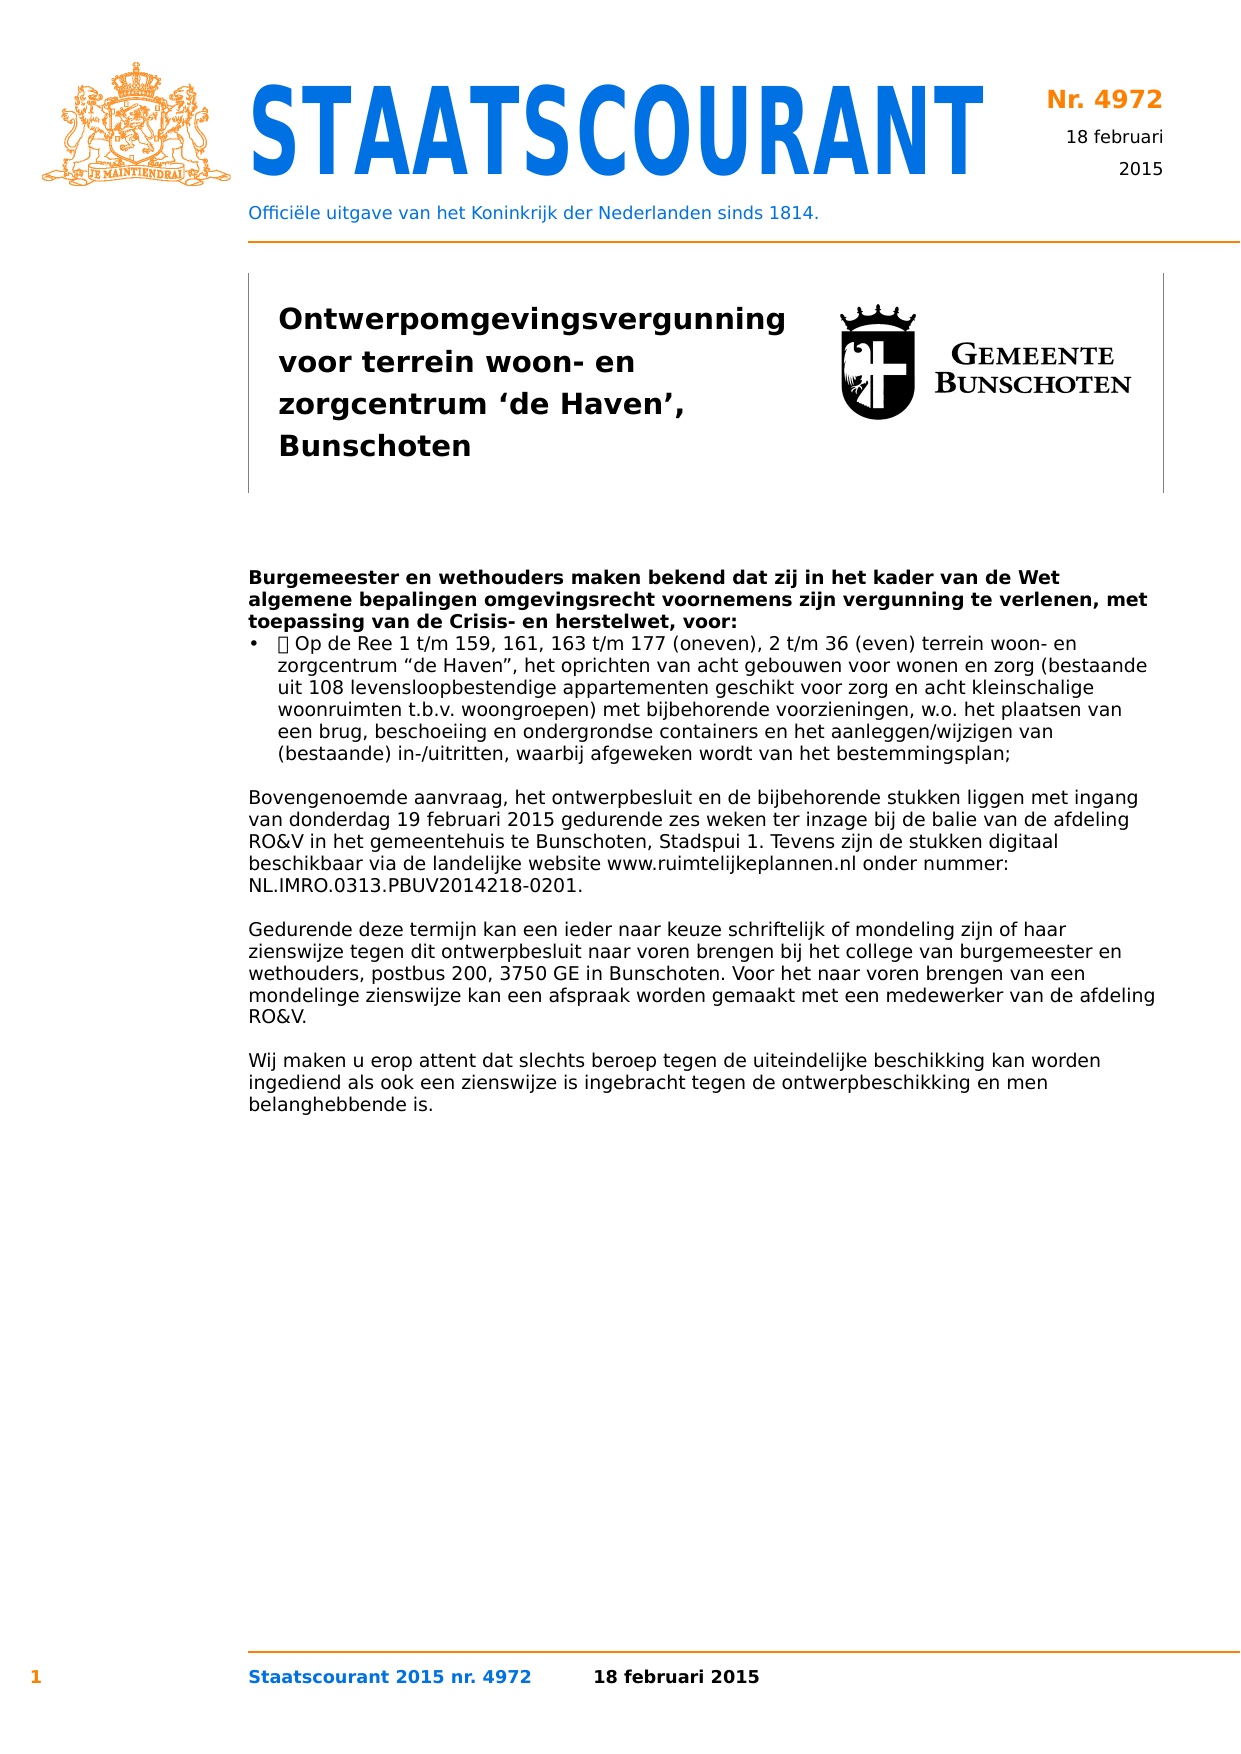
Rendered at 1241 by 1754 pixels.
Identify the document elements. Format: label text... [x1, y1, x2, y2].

subtitle Ontwerpomgevingsvergunning voor terrein woon- en zorgcentrum ‘de Haven’, Bunschoten [249, 273, 1163, 493]
text •  Op de Ree 1 t/m 159, 161, 163 t/m 177 (oneven), 2 t/m 36 (even) terrein woon- en zorgcentrum “de Haven”, het oprichten van acht gebouwen voor wonen en zorg (bestaande uit 108 levensloopbestendige appartementen geschikt voor zorg en acht kleinschalige woonruimten t.b.v. woongroepen) met bijbehorende voorzieningen, w.o. het plaatsen van een brug, beschoeiing en ondergrondse containers en het aanleggen/wijzigen van (bestaande) in-/uitritten, waarbij afgeweken wordt van het bestemmingsplan; [248, 633, 1163, 765]
table_cell 18 februari [998, 121, 1240, 153]
picture [41, 62, 231, 186]
table_cell Officiële uitgave van het Koninkrijk der Nederlanden sinds 1814. [248, 203, 1240, 241]
text Wij maken u erop attent dat slechts beroep tegen de uiteindelijke beschikking kan worden ingediend als ook een zienswijze is ingebracht tegen de ontwerpbeschikking en men belanghebbende is. [248, 1050, 1163, 1116]
table_cell 2015 [998, 153, 1240, 203]
picture [838, 302, 1134, 421]
table_header STAATSCOURANT [248, 62, 998, 203]
text Bovengenoemde aanvraag, het ontwerpbesluit en de bijbehorende stukken liggen met ingang van donderdag 19 februari 2015 gedurende zes weken ter inzage bij de balie van de afdeling RO&V in het gemeentehuis te Bunschoten, Stadspui 1. Tevens zijn de stukken digitaal beschikbaar via de landelijke website www.ruimtelijkeplannen.nl onder nummer: NL.IMRO.0313.PBUV2014218-0201. [248, 787, 1163, 897]
table_header [25, 62, 248, 241]
text Gedurende deze termijn kan een ieder naar keuze schriftelijk of mondeling zijn of haar zienswijze tegen dit ontwerpbesluit naar voren brengen bij het college van burgemeester en wethouders, postbus 200, 3750 GE in Bunschoten. Voor het naar voren brengen van een mondelinge zienswijze kan een afspraak worden gemaakt met een medewerker van de afdeling RO&V. [248, 918, 1163, 1028]
text Burgemeester en wethouders maken bekend dat zij in het kader van de Wet algemene bepalingen omgevingsrecht voornemens zijn vergunning te verlenen, met toepassing van de Crisis- en herstelwet, voor: [248, 567, 1163, 633]
table_header Nr. 4972 [998, 62, 1240, 121]
